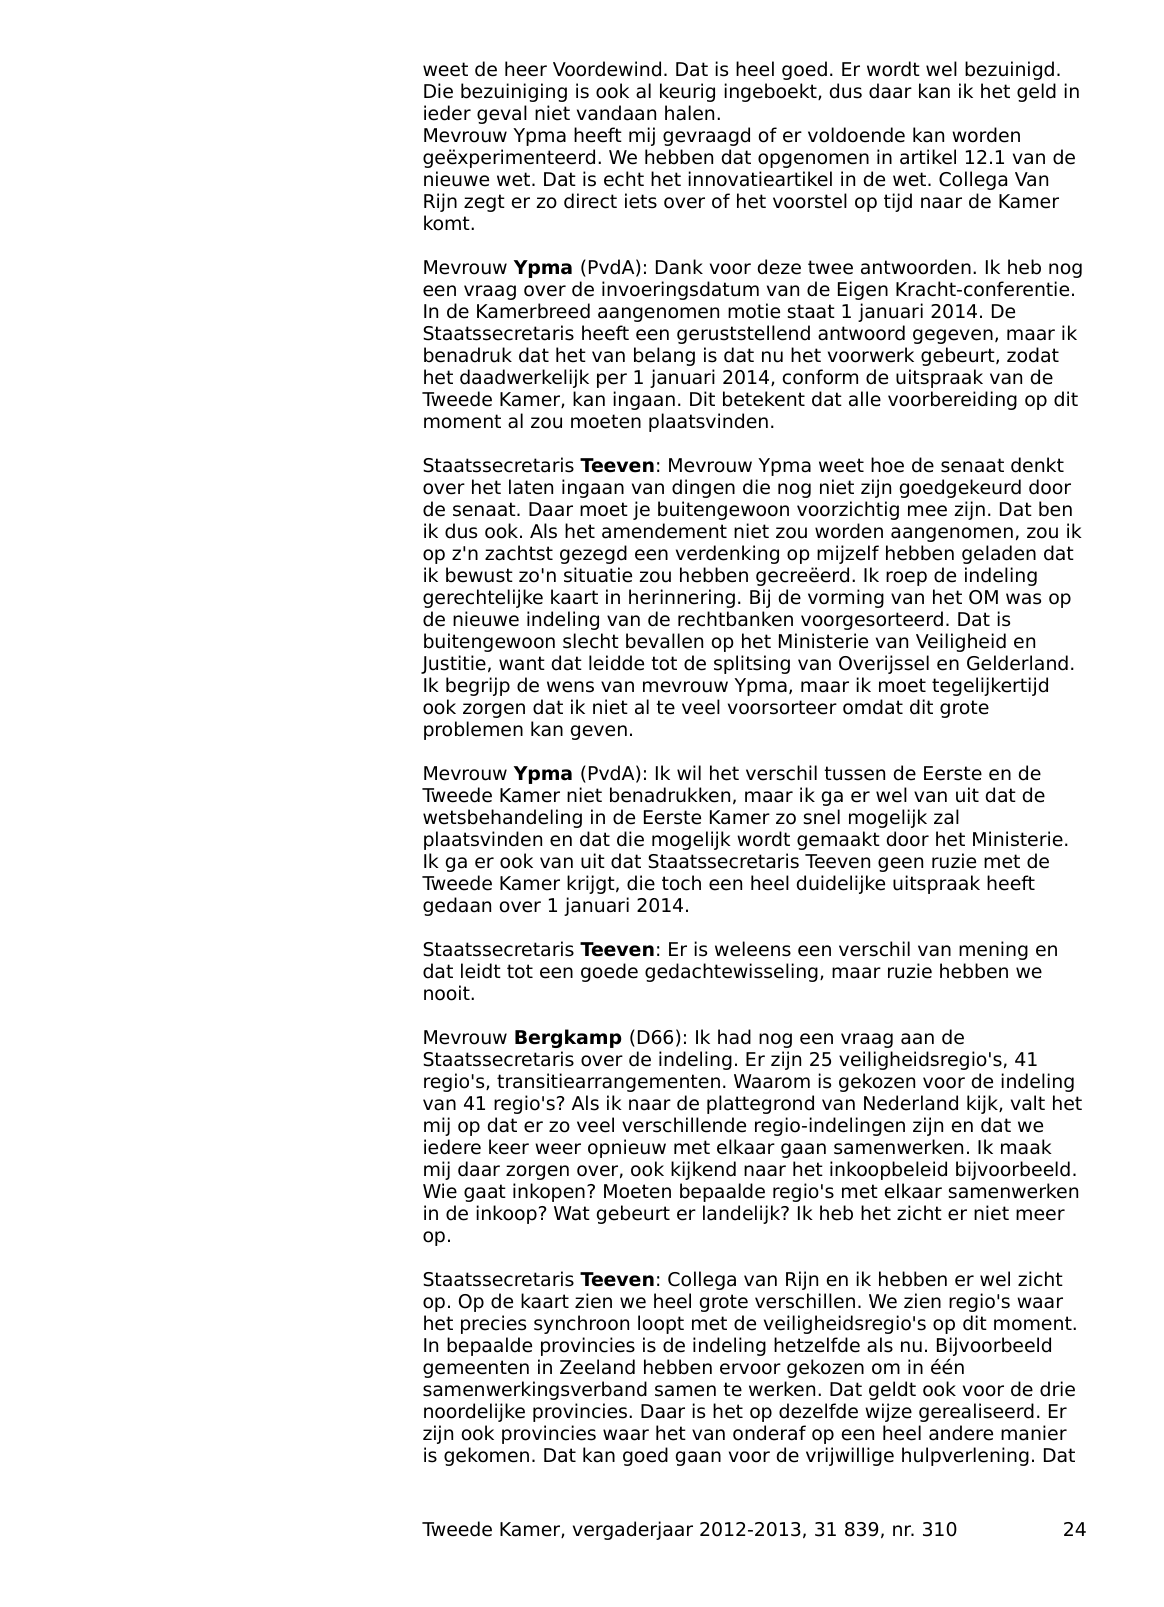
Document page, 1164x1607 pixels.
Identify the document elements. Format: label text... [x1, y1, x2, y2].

text Mevrouw Ypma (PvdA): Ik wil het verschil tussen de Eerste en de Tweede Kamer niet benadrukken, maar ik ga er wel van uit dat de wetsbehandeling in de Eerste Kamer zo snel mogelijk zal plaatsvinden en dat die mogelijk wordt gemaakt door het Ministerie. Ik ga er ook van uit dat Staatssecretaris Teeven geen ruzie met de Tweede Kamer krijgt, die toch een heel duidelijke uitspraak heeft gedaan over 1 januari 2014. [422, 763, 1087, 917]
text Mevrouw Bergkamp (D66): Ik had nog een vraag aan de Staatssecretaris over de indeling. Er zijn 25 veiligheidsregio's, 41 regio's, transitiearrangementen. Waarom is gekozen voor de indeling van 41 regio's? Als ik naar de plattegrond van Nederland kijk, valt het mij op dat er zo veel verschillende regio-indelingen zijn en dat we iedere keer weer opnieuw met elkaar gaan samenwerken. Ik maak mij daar zorgen over, ook kijkend naar het inkoopbeleid bijvoorbeeld. Wie gaat inkopen? Moeten bepaalde regio's met elkaar samenwerken in de inkoop? Wat gebeurt er landelijk? Ik heb het zicht er niet meer op. [422, 1027, 1087, 1247]
text weet de heer Voordewind. Dat is heel goed. Er wordt wel bezuinigd. Die bezuiniging is ook al keurig ingeboekt, dus daar kan ik het geld in ieder geval niet vandaan halen. [422, 59, 1087, 125]
text Staatssecretaris Teeven: Mevrouw Ypma weet hoe de senaat denkt over het laten ingaan van dingen die nog niet zijn goedgekeurd door de senaat. Daar moet je buitengewoon voorzichtig mee zijn. Dat ben ik dus ook. Als het amendement niet zou worden aangenomen, zou ik op z'n zachtst gezegd een verdenking op mijzelf hebben geladen dat ik bewust zo'n situatie zou hebben gecreëerd. Ik roep de indeling gerechtelijke kaart in herinnering. Bij de vorming van het OM was op de nieuwe indeling van de rechtbanken voorgesorteerd. Dat is buitengewoon slecht bevallen op het Ministerie van Veiligheid en Justitie, want dat leidde tot de splitsing van Overijssel en Gelderland. Ik begrijp de wens van mevrouw Ypma, maar ik moet tegelijkertijd ook zorgen dat ik niet al te veel voorsorteer omdat dit grote problemen kan geven. [422, 455, 1087, 741]
text Mevrouw Ypma heeft mij gevraagd of er voldoende kan worden geëxperimenteerd. We hebben dat opgenomen in artikel 12.1 van de nieuwe wet. Dat is echt het innovatieartikel in de wet. Collega Van Rijn zegt er zo direct iets over of het voorstel op tijd naar de Kamer komt. [422, 125, 1087, 235]
text Staatssecretaris Teeven: Collega van Rijn en ik hebben er wel zicht op. Op de kaart zien we heel grote verschillen. We zien regio's waar het precies synchroon loopt met de veiligheidsregio's op dit moment. In bepaalde provincies is de indeling hetzelfde als nu. Bijvoorbeeld gemeenten in Zeeland hebben ervoor gekozen om in één samenwerkingsverband samen te werken. Dat geldt ook voor de drie noordelijke provincies. Daar is het op dezelfde wijze gerealiseerd. Er zijn ook provincies waar het van onderaf op een heel andere manier is gekomen. Dat kan goed gaan voor de vrijwillige hulpverlening. Dat [422, 1269, 1087, 1467]
text Mevrouw Ypma (PvdA): Dank voor deze twee antwoorden. Ik heb nog een vraag over de invoeringsdatum van de Eigen Kracht-conferentie. In de Kamerbreed aangenomen motie staat 1 januari 2014. De Staatssecretaris heeft een geruststellend antwoord gegeven, maar ik benadruk dat het van belang is dat nu het voorwerk gebeurt, zodat het daadwerkelijk per 1 januari 2014, conform de uitspraak van de Tweede Kamer, kan ingaan. Dit betekent dat alle voorbereiding op dit moment al zou moeten plaatsvinden. [422, 257, 1087, 433]
text Staatssecretaris Teeven: Er is weleens een verschil van mening en dat leidt tot een goede gedachtewisseling, maar ruzie hebben we nooit. [422, 939, 1087, 1005]
